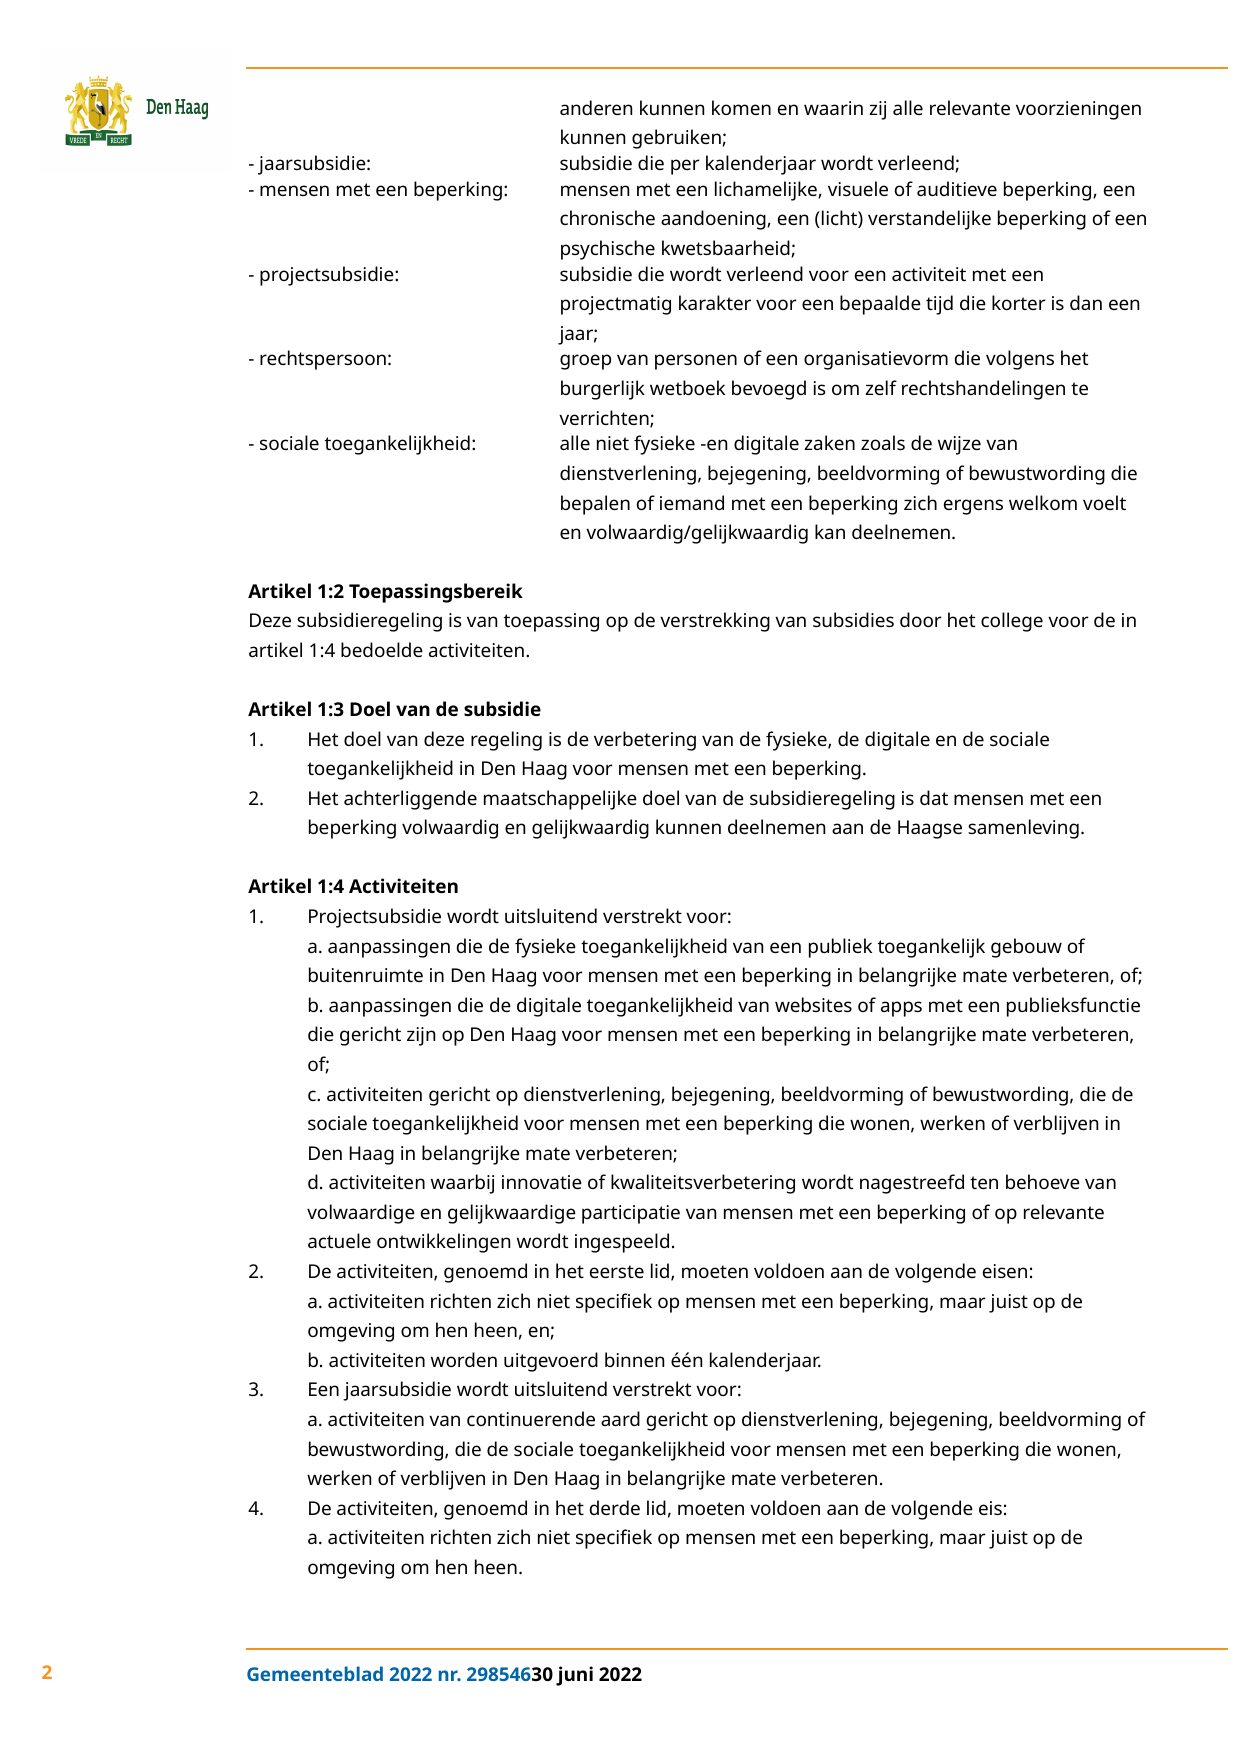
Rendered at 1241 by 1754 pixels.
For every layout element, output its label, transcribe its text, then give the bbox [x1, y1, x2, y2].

table_cell - rechtspersoon: [248, 346, 559, 431]
table_cell - sociale toegankelijkheid: [248, 431, 559, 545]
text Artikel 1:4 Activiteiten [248, 874, 1152, 899]
list Het achterliggende maatschappelijke doel van de subsidieregeling is dat mensen met een beperking volwaardig en gelijkwaardig kunnen deelnemen aan de Haagse samenleving. [248, 785, 1152, 840]
text Artikel 1:2 Toepassingsbereik [248, 578, 1152, 603]
table_cell alle niet fysieke -en digitale zaken zoals de wijze van dienstverlening, bejegening, beeldvorming of bewustwording die bepalen of iemand met een beperking zich ergens welkom voelt en volwaardig/gelijkwaardig kan deelnemen. [559, 431, 1152, 545]
picture [41, 47, 231, 172]
list d. activiteiten waarbij innovatie of kwaliteitsverbetering wordt nagestreefd ten behoeve van volwaardige en gelijkwaardige participatie van mensen met een beperking of op relevante actuele ontwikkelingen wordt ingespeeld. [248, 1169, 1152, 1254]
list Een jaarsubsidie wordt uitsluitend verstrekt voor: [248, 1377, 1152, 1402]
list Projectsubsidie wordt uitsluitend verstrekt voor: [248, 903, 1152, 929]
list c. activiteiten gericht op dienstverlening, bejegening, beeldvorming of bewustwording, die de sociale toegankelijkheid voor mensen met een beperking die wonen, werken of verblijven in Den Haag in belangrijke mate verbeteren; [248, 1081, 1152, 1166]
table_cell groep van personen of een organisatievorm die volgens het burgerlijk wetboek bevoegd is om zelf rechtshandelingen te verrichten; [559, 346, 1152, 431]
list De activiteiten, genoemd in het derde lid, moeten voldoen aan de volgende eis: [248, 1495, 1152, 1521]
list b. activiteiten worden uitgevoerd binnen één kalenderjaar. [248, 1347, 1152, 1373]
table_cell subsidie die per kalenderjaar wordt verleend; [559, 150, 1152, 176]
table_cell - jaarsubsidie: [248, 150, 559, 176]
text Deze subsidieregeling is van toepassing op de verstrekking van subsidies door het college voor de in artikel 1:4 bedoelde activiteiten. [248, 607, 1152, 663]
table_cell anderen kunnen komen en waarin zij alle relevante voorzieningen kunnen gebruiken; [559, 95, 1152, 150]
table_cell mensen met een lichamelijke, visuele of auditieve beperking, een chronische aandoening, een (licht) verstandelijke beperking of een psychische kwetsbaarheid; [559, 176, 1152, 261]
list a. activiteiten richten zich niet specifiek op mensen met een beperking, maar juist op de omgeving om hen heen. [248, 1524, 1152, 1580]
list De activiteiten, genoemd in het eerste lid, moeten voldoen aan de volgende eisen: [248, 1258, 1152, 1284]
table_cell subsidie die wordt verleend voor een activiteit met een projectmatig karakter voor een bepaalde tijd die korter is dan een jaar; [559, 261, 1152, 346]
table_cell [248, 95, 559, 150]
list a. activiteiten richten zich niet specifiek op mensen met een beperking, maar juist op de omgeving om hen heen, en; [248, 1288, 1152, 1343]
list Het doel van deze regeling is de verbetering van de fysieke, de digitale en de sociale toegankelijkheid in Den Haag voor mensen met een beperking. [248, 726, 1152, 781]
list a. activiteiten van continuerende aard gericht op dienstverlening, bejegening, beeldvorming of bewustwording, die de sociale toegankelijkheid voor mensen met een beperking die wonen, werken of verblijven in Den Haag in belangrijke mate verbeteren. [248, 1406, 1152, 1491]
table_cell - projectsubsidie: [248, 261, 559, 346]
text Artikel 1:3 Doel van de subsidie [248, 696, 1152, 722]
list a. aanpassingen die de fysieke toegankelijkheid van een publiek toegankelijk gebouw of buitenruimte in Den Haag voor mensen met een beperking in belangrijke mate verbeteren, of; [248, 933, 1152, 988]
table_cell - mensen met een beperking: [248, 176, 559, 261]
list b. aanpassingen die de digitale toegankelijkheid van websites of apps met een publieksfunctie die gericht zijn op Den Haag voor mensen met een beperking in belangrijke mate verbeteren, of; [248, 992, 1152, 1077]
